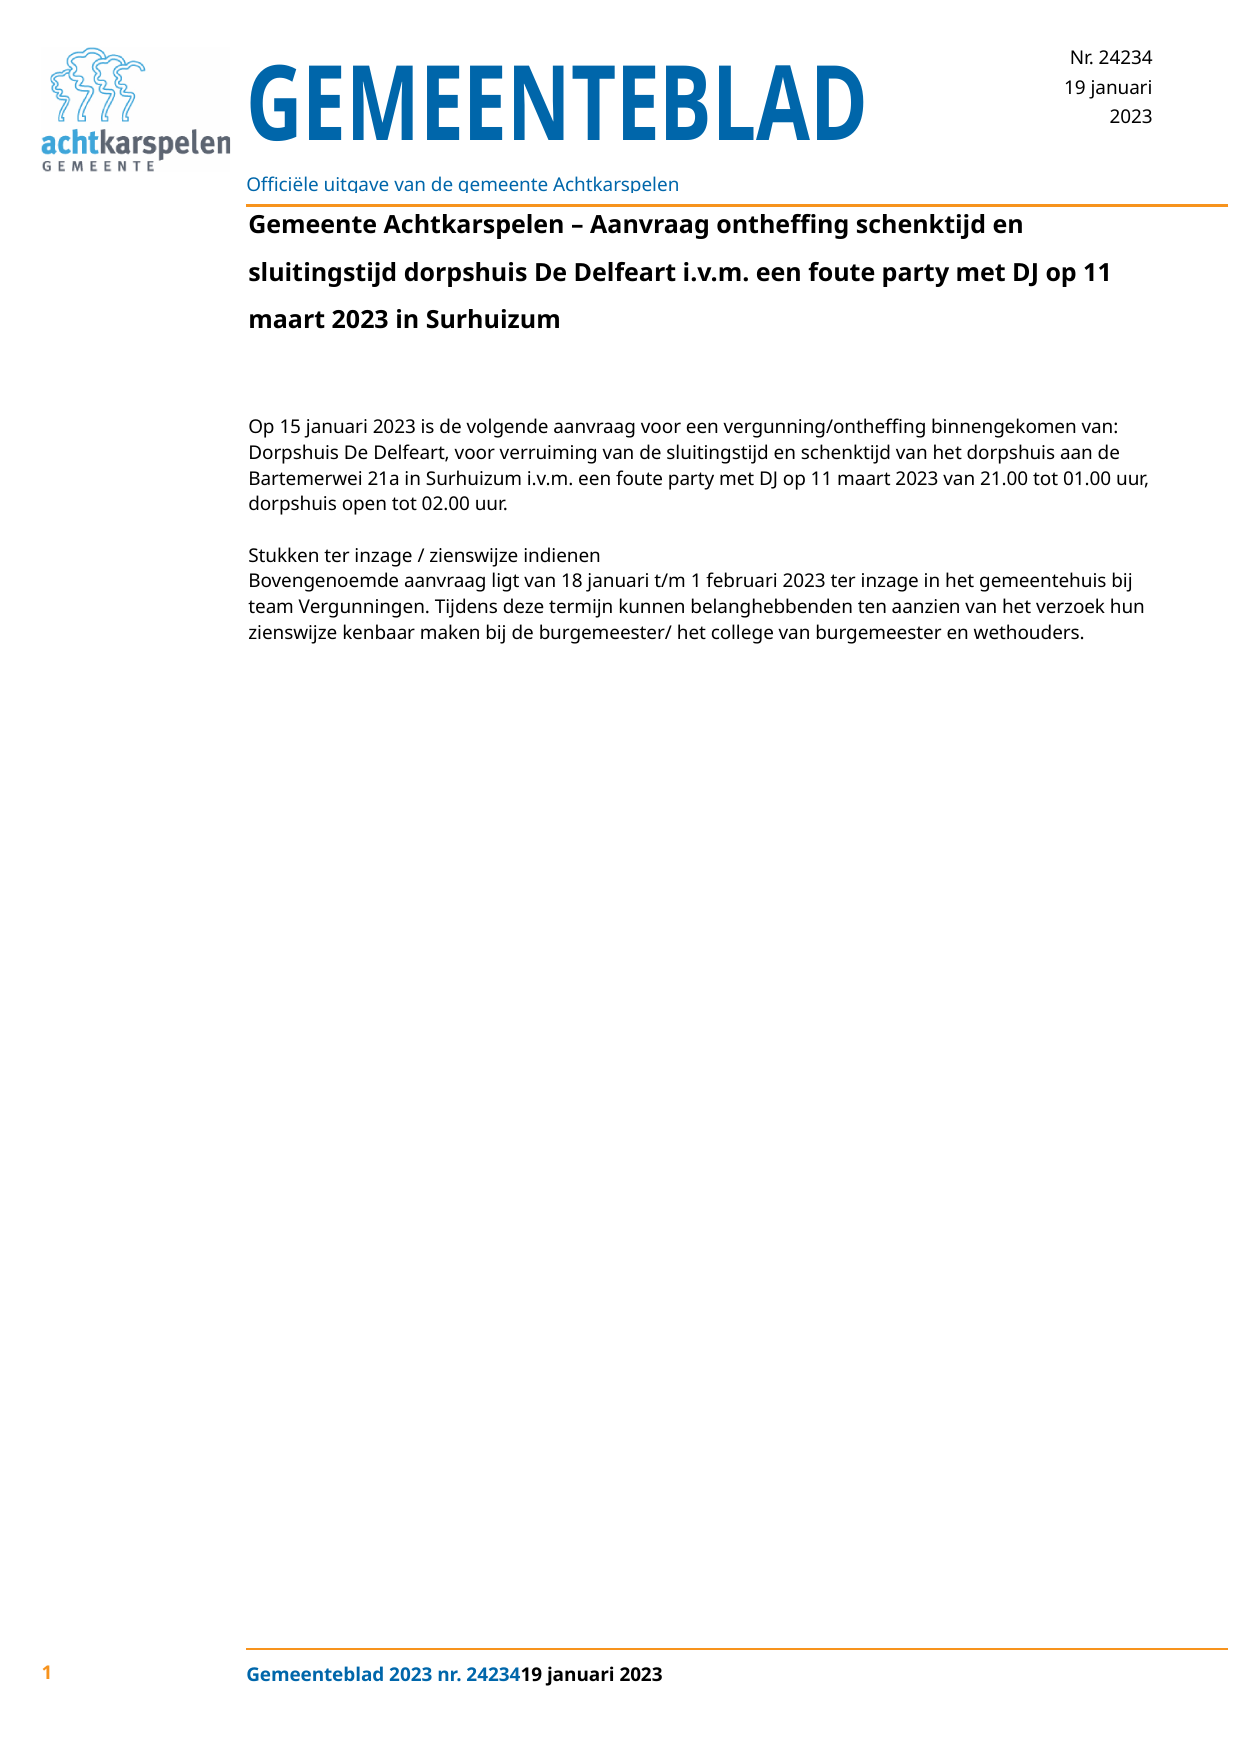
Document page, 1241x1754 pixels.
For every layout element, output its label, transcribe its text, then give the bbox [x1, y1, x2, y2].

text Bovengenoemde aanvraag ligt van 18 januari t/m 1 februari 2023 ter inzage in het gemeentehuis bij team Vergunningen. Tijdens deze termijn kunnen belanghebbenden ten aanzien van het verzoek hun zienswijze kenbaar maken bij de burgemeester/ het college van burgemeester en wethouders. [248, 568, 1152, 645]
text Dorpshuis De Delfeart, voor verruiming van de sluitingstijd en schenktijd van het dorpshuis aan de Bartemerwei 21a in Surhuizum i.v.m. een foute party met DJ op 11 maart 2023 van 21.00 tot 01.00 uur, dorpshuis open tot 02.00 uur. [248, 439, 1152, 516]
text Stukken ter inzage / zienswijze indienen [248, 542, 1152, 568]
text Gemeente Achtkarspelen – Aanvraag ontheffing schenktijd en sluitingstijd dorpshuis De Delfeart i.v.m. een foute party met DJ op 11 maart 2023 in Surhuizum [248, 207, 1152, 336]
text Op 15 januari 2023 is de volgende aanvraag voor een vergunning/ontheffing binnengekomen van: [248, 413, 1152, 439]
picture [41, 47, 231, 172]
